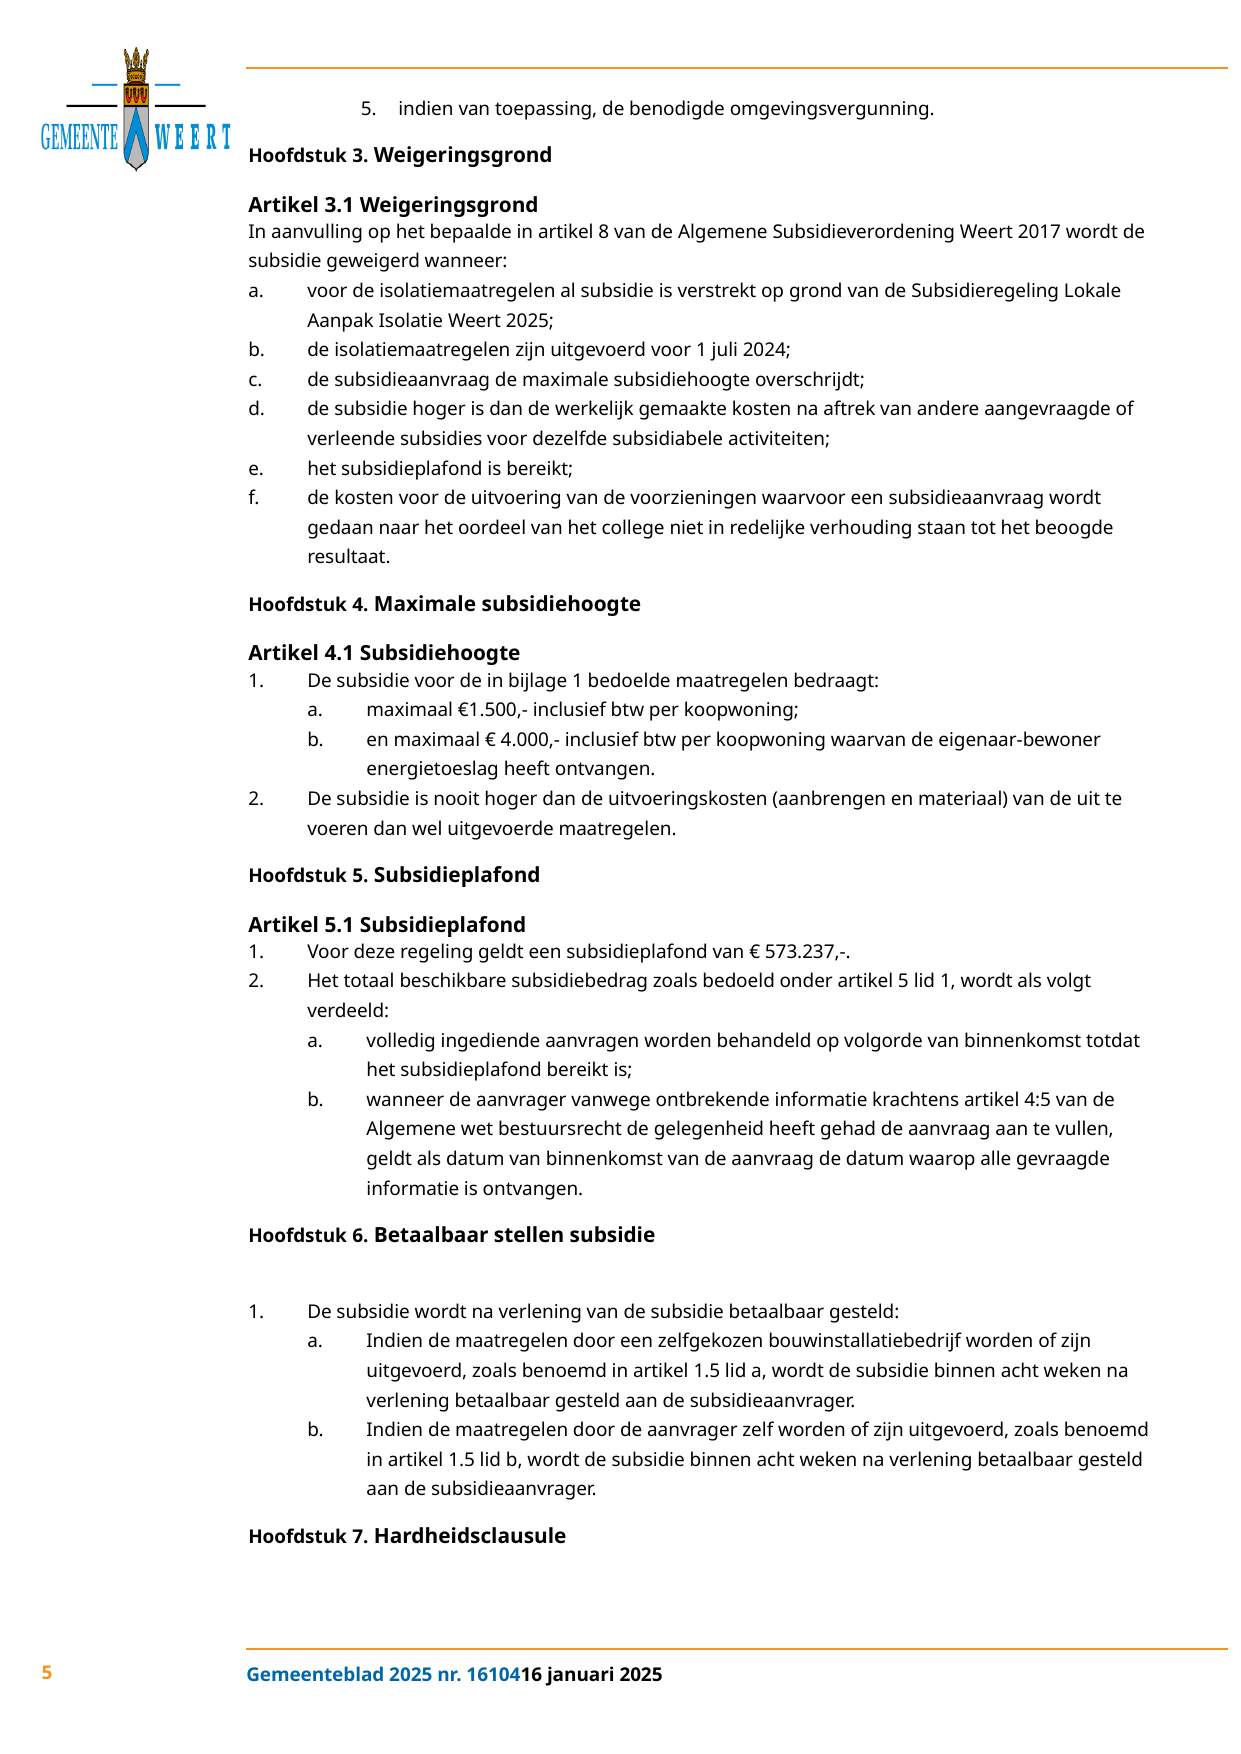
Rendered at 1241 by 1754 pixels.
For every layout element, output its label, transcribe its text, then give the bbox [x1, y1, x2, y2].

list Indien de maatregelen door de aanvrager zelf worden of zijn uitgevoerd, zoals benoemd in artikel 1.5 lid b, wordt de subsidie binnen acht weken na verlening betaalbaar gesteld aan de subsidieaanvrager. [307, 1416, 1152, 1501]
list wanneer de aanvrager vanwege ontbrekende informatie krachtens artikel 4:5 van de Algemene wet bestuursrecht de gelegenheid heeft gehad de aanvraag aan te vullen, geldt als datum van binnenkomst van de aanvraag de datum waarop alle gevraagde informatie is ontvangen. [307, 1086, 1152, 1201]
list de subsidie hoger is dan de werkelijk gemaakte kosten na aftrek van andere aangevraagde of verleende subsidies voor dezelfde subsidiabele activiteiten; [248, 396, 1152, 451]
list de subsidieaanvraag de maximale subsidiehoogte overschrijdt; [248, 366, 1152, 392]
text Hoofdstuk 7. Hardheidsclausule [248, 1521, 1152, 1550]
list het subsidieplafond is bereikt; [248, 455, 1152, 481]
picture [41, 47, 231, 172]
text Artikel 4.1 Subsidiehoogte [248, 638, 1152, 667]
text Hoofdstuk 4. Maximale subsidiehoogte [248, 589, 1152, 618]
list voor de isolatiemaatregelen al subsidie is verstrekt op grond van de Subsidieregeling Lokale Aanpak Isolatie Weert 2025; [248, 277, 1152, 333]
text Artikel 5.1 Subsidieplafond [248, 910, 1152, 938]
text In aanvulling op het bepaalde in artikel 8 van de Algemene Subsidieverordening Weert 2017 wordt de subsidie geweigerd wanneer: [248, 218, 1152, 273]
list en maximaal € 4.000,- inclusief btw per koopwoning waarvan de eigenaar-bewoner energietoeslag heeft ontvangen. [307, 726, 1152, 781]
text Hoofdstuk 6. Betaalbaar stellen subsidie [248, 1220, 1152, 1249]
text Artikel 3.1 Weigeringsgrond [248, 190, 1152, 218]
text Hoofdstuk 3. Weigeringsgrond [248, 140, 1152, 169]
list De subsidie voor de in bijlage 1 bedoelde maatregelen bedraagt: [248, 667, 1152, 693]
list De subsidie wordt na verlening van de subsidie betaalbaar gesteld: [248, 1298, 1152, 1324]
list Het totaal beschikbare subsidiebedrag zoals bedoeld onder artikel 5 lid 1, wordt als volgt verdeeld: [248, 968, 1152, 1023]
list indien van toepassing, de benodigde omgevingsvergunning. [361, 95, 1152, 121]
list volledig ingediende aanvragen worden behandeld op volgorde van binnenkomst totdat het subsidieplafond bereikt is; [307, 1027, 1152, 1082]
text Hoofdstuk 5. Subsidieplafond [248, 860, 1152, 889]
list Indien de maatregelen door een zelfgekozen bouwinstallatiebedrijf worden of zijn uitgevoerd, zoals benoemd in artikel 1.5 lid a, wordt de subsidie binnen acht weken na verlening betaalbaar gesteld aan de subsidieaanvrager. [307, 1328, 1152, 1413]
list Voor deze regeling geldt een subsidieplafond van € 573.237,-. [248, 938, 1152, 964]
list de kosten voor de uitvoering van de voorzieningen waarvoor een subsidieaanvraag wordt gedaan naar het oordeel van het college niet in redelijke verhouding staan tot het beoogde resultaat. [248, 484, 1152, 569]
list maximaal €1.500,- inclusief btw per koopwoning; [307, 696, 1152, 722]
list de isolatiemaatregelen zijn uitgevoerd voor 1 juli 2024; [248, 336, 1152, 362]
list De subsidie is nooit hoger dan de uitvoeringskosten (aanbrengen en materiaal) van de uit te voeren dan wel uitgevoerde maatregelen. [248, 785, 1152, 841]
